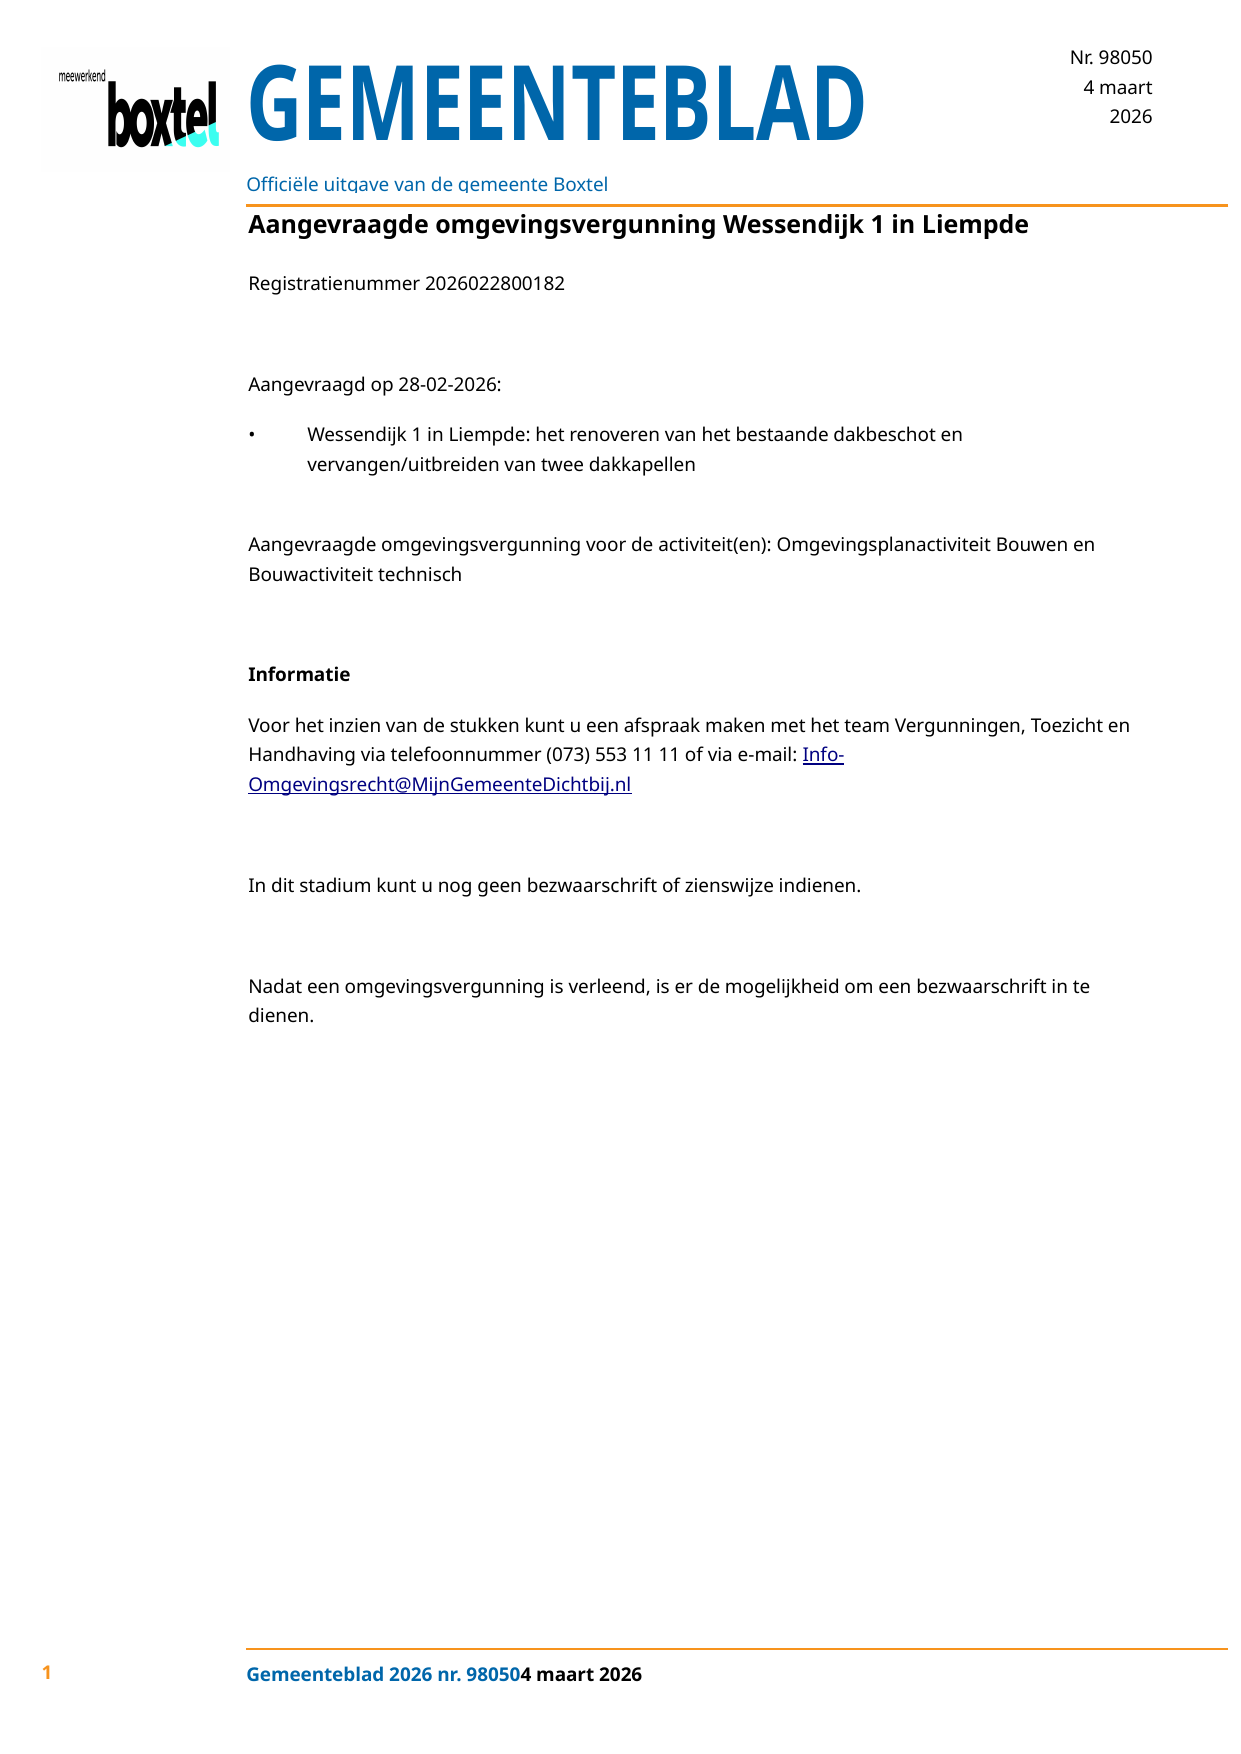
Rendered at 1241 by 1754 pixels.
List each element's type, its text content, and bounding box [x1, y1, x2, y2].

text Voor het inzien van de stukken kunt u een afspraak maken met het team Vergunningen, Toezicht en Handhaving via telefoonnummer (073) 553 11 11 of via e-mail: Info-Omgevingsrecht@MijnGemeenteDichtbij.nl [248, 712, 1152, 797]
text Aangevraagde omgevingsvergunning Wessendijk 1 in Liempde [248, 207, 1152, 241]
picture [41, 47, 231, 172]
text Informatie [248, 662, 1152, 687]
text Aangevraagd op 28-02-2026: [248, 371, 1152, 397]
list Wessendijk 1 in Liempde: het renoveren van het bestaande dakbeschot en vervangen/uitbreiden van twee dakkapellen [248, 422, 1152, 477]
text Aangevraagde omgevingsvergunning voor de activiteit(en): Omgevingsplanactiviteit Bouwen en Bouwactiviteit technisch [248, 531, 1152, 586]
text Registratienummer 2026022800182 [248, 270, 1152, 296]
text In dit stadium kunt u nog geen bezwaarschrift of zienswijze indienen. [248, 872, 1152, 898]
text Nadat een omgevingsvergunning is verleend, is er de mogelijkheid om een bezwaarschrift in te dienen. [248, 973, 1152, 1028]
